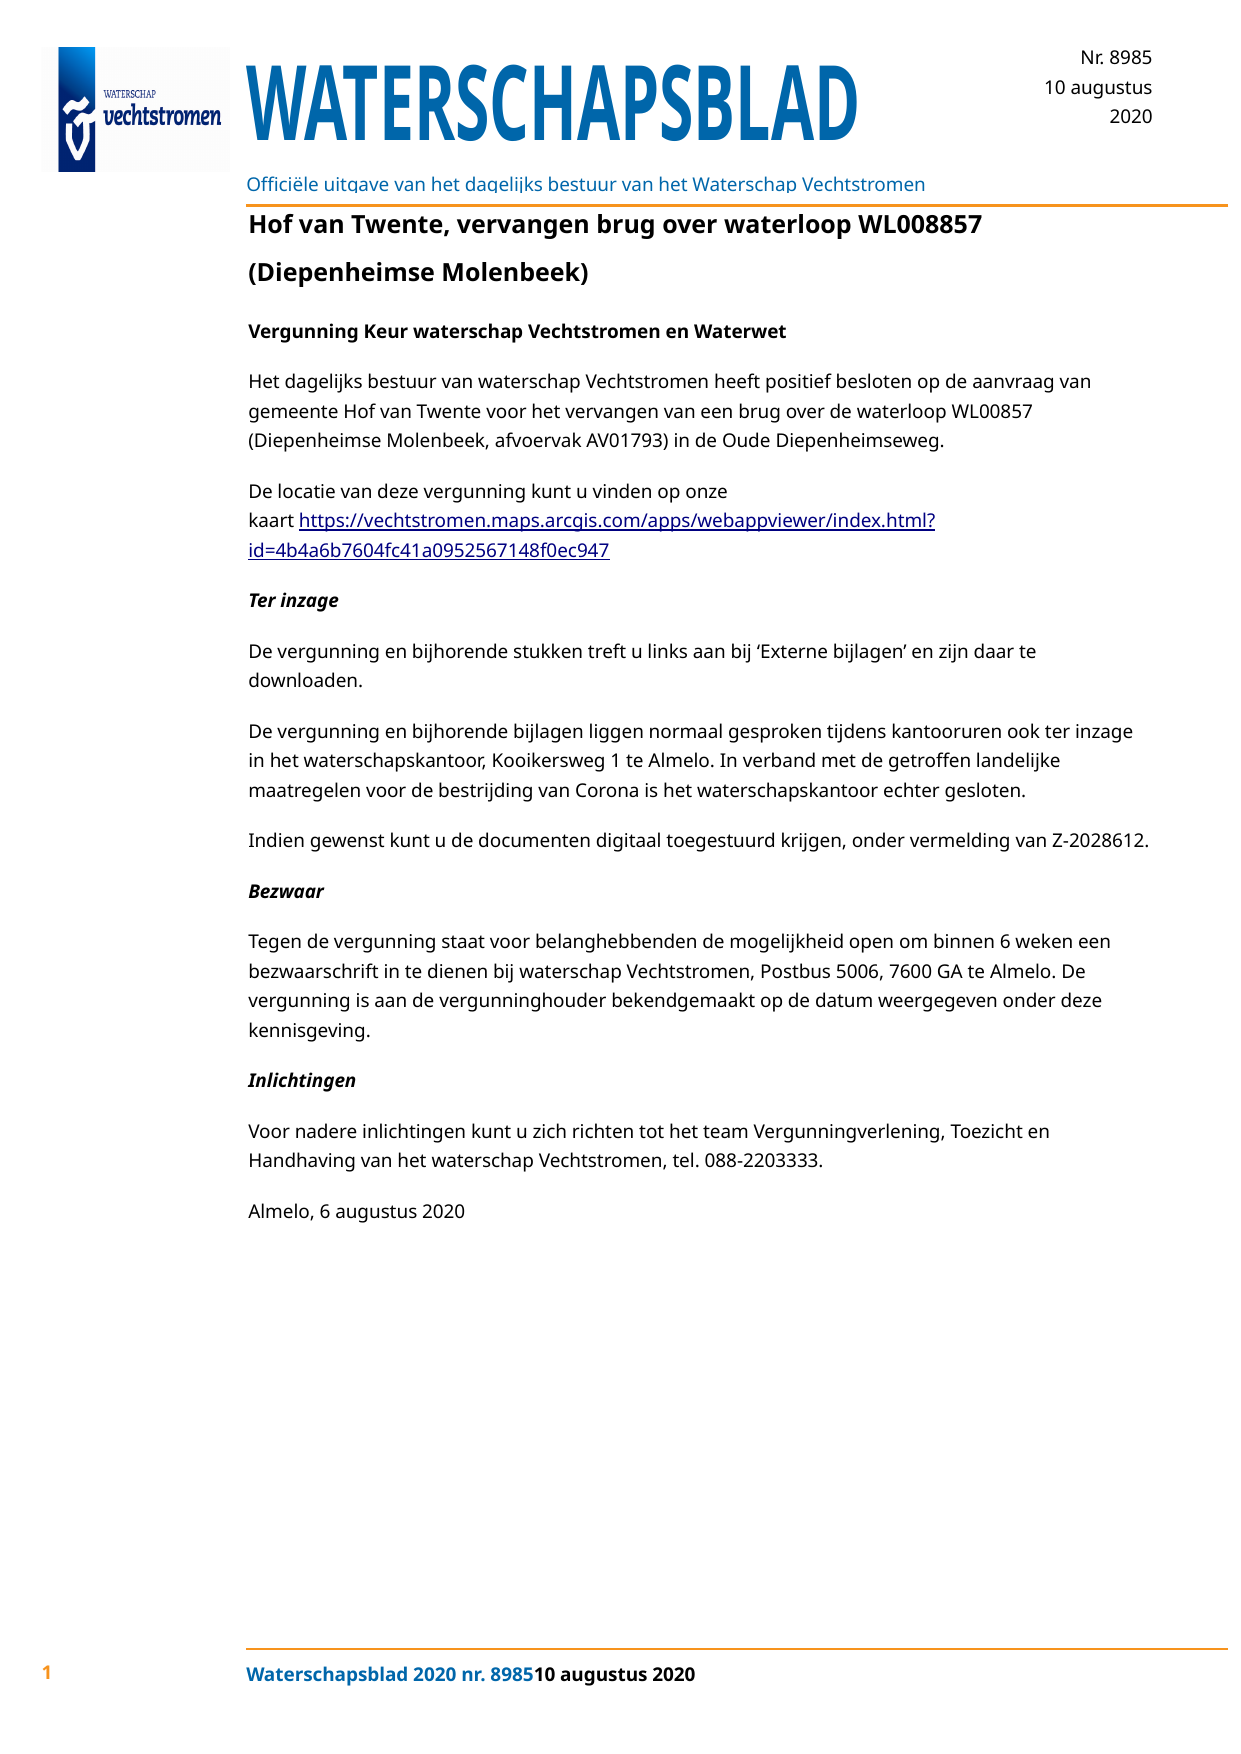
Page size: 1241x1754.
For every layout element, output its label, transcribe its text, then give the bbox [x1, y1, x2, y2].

text De vergunning en bijhorende bijlagen liggen normaal gesproken tijdens kantooruren ook ter inzage in het waterschapskantoor, Kooikersweg 1 te Almelo. In verband met de getroffen landelijke maatregelen voor de bestrijding van Corona is het waterschapskantoor echter gesloten. [248, 718, 1152, 803]
text Tegen de vergunning staat voor belanghebbenden de mogelijkheid open om binnen 6 weken een bezwaarschrift in te dienen bij waterschap Vechtstromen, Postbus 5006, 7600 GA te Almelo. De vergunning is aan de vergunninghouder bekendgemaakt op de datum weergegeven onder deze kennisgeving. [248, 928, 1152, 1043]
text Inlichtingen [248, 1067, 1152, 1093]
text Ter inzage [248, 587, 1152, 613]
picture [41, 47, 231, 172]
text Vergunning Keur waterschap Vechtstromen en Waterwet [248, 318, 1152, 344]
text De vergunning en bijhorende stukken treft u links aan bij ‘Externe bijlagen’ en zijn daar te downloaden. [248, 638, 1152, 693]
text Het dagelijks bestuur van waterschap Vechtstromen heeft positief besloten op de aanvraag van gemeente Hof van Twente voor het vervangen van een brug over de waterloop WL00857 (Diepenheimse Molenbeek, afvoervak AV01793) in de Oude Diepenheimseweg. [248, 368, 1152, 453]
text Indien gewenst kunt u de documenten digitaal toegestuurd krijgen, onder vermelding van Z-2028612. [248, 827, 1152, 853]
text Bezwaar [248, 878, 1152, 904]
text Almelo, 6 augustus 2020 [248, 1198, 1152, 1224]
text De locatie van deze vergunning kunt u vinden op onze kaart https://vechtstromen.maps.arcgis.com/apps/webappviewer/index.html?id=4b4a6b7604fc41a0952567148f0ec947 [248, 478, 1152, 563]
text Voor nadere inlichtingen kunt u zich richten tot het team Vergunningverlening, Toezicht en Handhaving van het waterschap Vechtstromen, tel. 088-2203333. [248, 1118, 1152, 1173]
text Hof van Twente, vervangen brug over waterloop WL008857 (Diepenheimse Molenbeek) [248, 207, 1152, 288]
